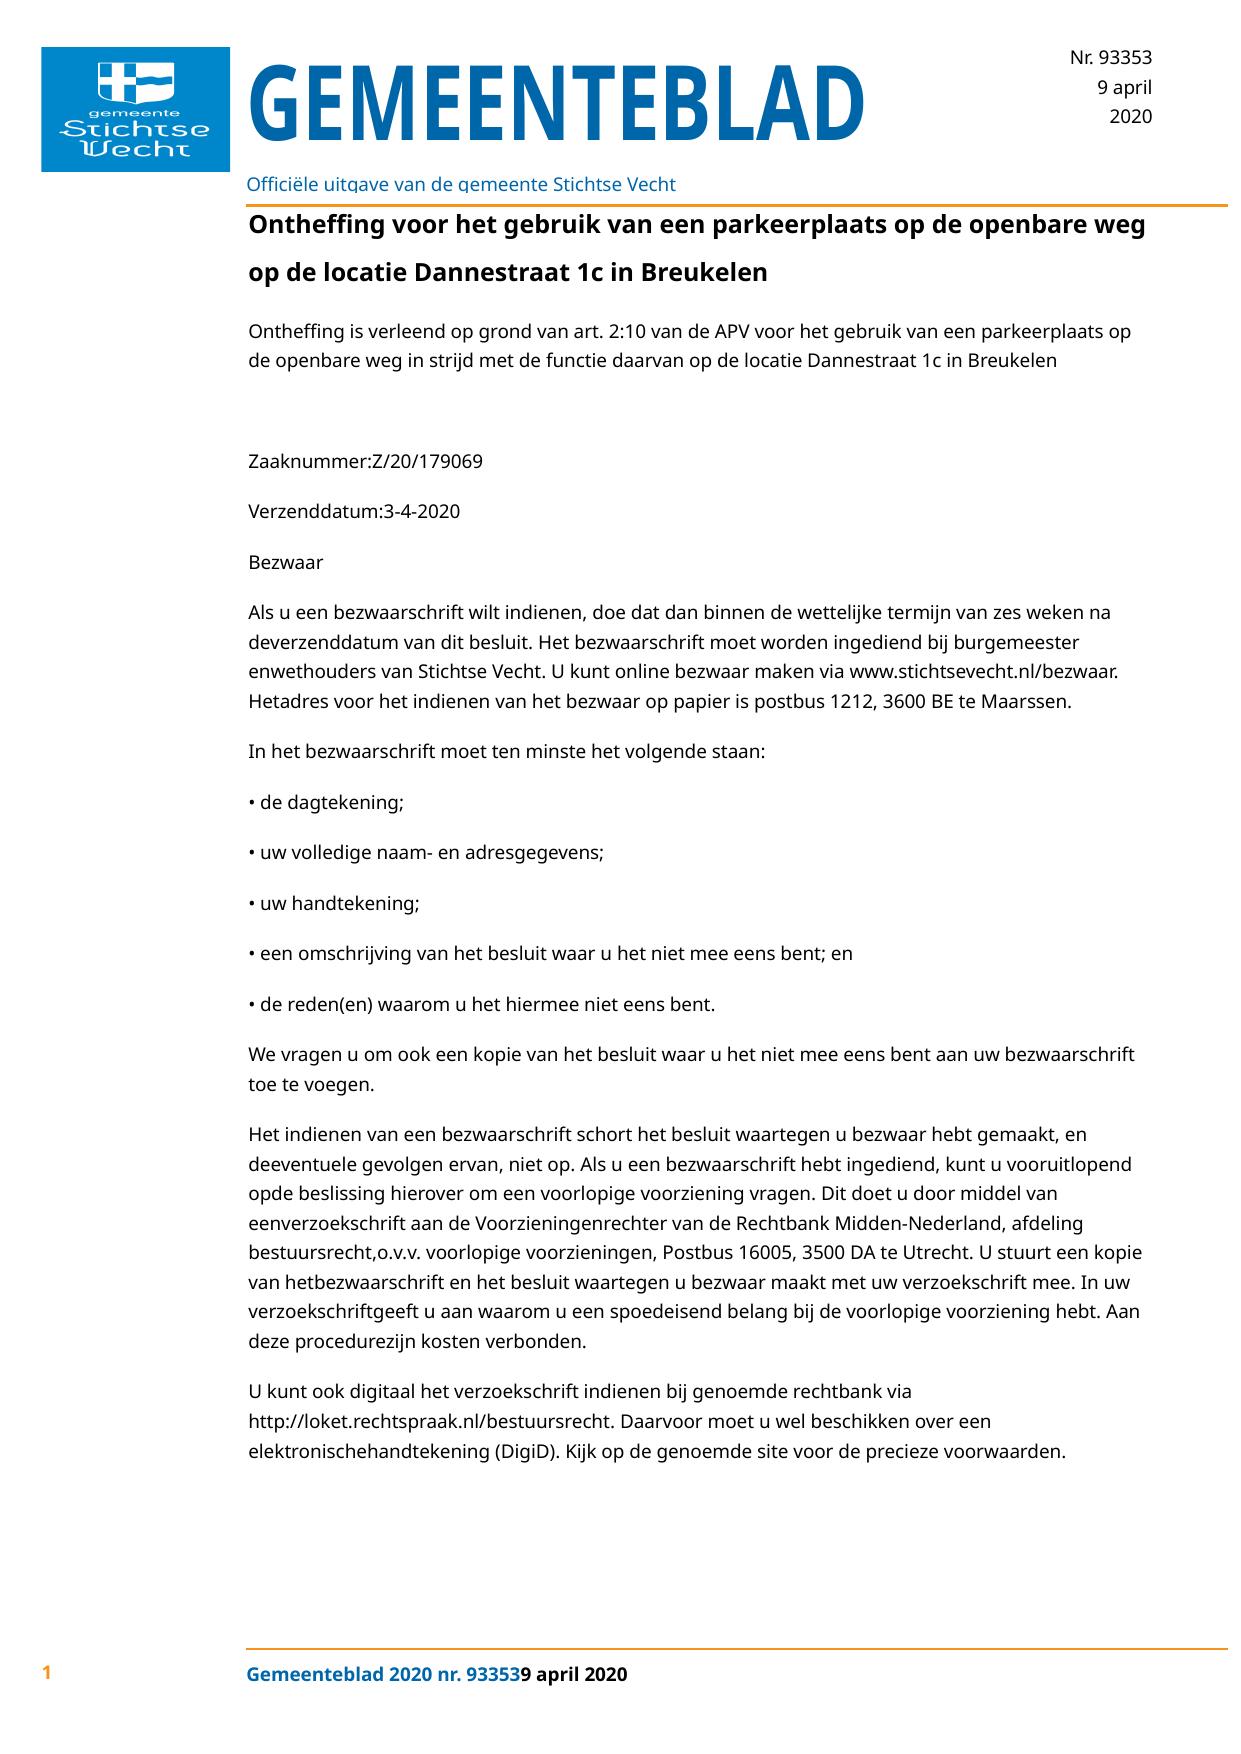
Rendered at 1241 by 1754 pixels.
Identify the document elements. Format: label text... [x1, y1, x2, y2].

picture [99, 63, 135, 101]
text Bezwaar [248, 549, 1152, 575]
picture [137, 63, 174, 103]
text U kunt ook digitaal het verzoekschrift indienen bij genoemde rechtbank via http://loket.rechtspraak.nl/bestuursrecht. Daarvoor moet u wel beschikken over een elektronischehandtekening (DigiD). Kijk op de genoemde site voor de precieze voorwaarden. [248, 1379, 1152, 1464]
text In het bezwaarschrift moet ten minste het volgende staan: [248, 739, 1152, 764]
text Als u een bezwaarschrift wilt indienen, doe dat dan binnen de wettelijke termijn van zes weken na deverzenddatum van dit besluit. Het bezwaarschrift moet worden ingediend bij burgemeester enwethouders van Stichtse Vecht. U kunt online bezwaar maken via www.stichtsevecht.nl/bezwaar. Hetadres voor het indienen van het bezwaar op papier is postbus 1212, 3600 BE te Maarssen. [248, 599, 1152, 714]
text Ontheffing is verleend op grond van art. 2:10 van de APV voor het gebruik van een parkeerplaats op de openbare weg in strijd met de functie daarvan op de locatie Dannestraat 1c in Breukelen [248, 318, 1152, 373]
text Verzenddatum:3-4-2020 [248, 499, 1152, 524]
text • een omschrijving van het besluit waar u het niet mee eens bent; en [248, 940, 1152, 966]
text • uw handtekening; [248, 890, 1152, 916]
text • de dagtekening; [248, 789, 1152, 815]
text • de reden(en) waarom u het hiermee niet eens bent. [248, 991, 1152, 1017]
text Het indienen van een bezwaarschrift schort het besluit waartegen u bezwaar hebt gemaakt, en deeventuele gevolgen ervan, niet op. Als u een bezwaarschrift hebt ingediend, kunt u vooruitlopend opde beslissing hierover om een voorlopige voorziening vragen. Dit doet u door middel van eenverzoekschrift aan de Voorzieningenrechter van de Rechtbank Midden-Nederland, afdeling bestuursrecht,o.v.v. voorlopige voorzieningen, Postbus 16005, 3500 DA te Utrecht. U stuurt een kopie van hetbezwaarschrift en het besluit waartegen u bezwaar maakt met uw verzoekschrift mee. In uw verzoekschriftgeeft u aan waarom u een spoedeisend belang bij de voorlopige voorziening hebt. Aan deze procedurezijn kosten verbonden. [248, 1121, 1152, 1354]
text Ontheffing voor het gebruik van een parkeerplaats op de openbare weg op de locatie Dannestraat 1c in Breukelen [248, 207, 1152, 288]
text We vragen u om ook een kopie van het besluit waar u het niet mee eens bent aan uw bezwaarschrift toe te voegen. [248, 1041, 1152, 1097]
text Zaaknummer:Z/20/179069 [248, 448, 1152, 474]
text • uw volledige naam- en adresgegevens; [248, 839, 1152, 865]
